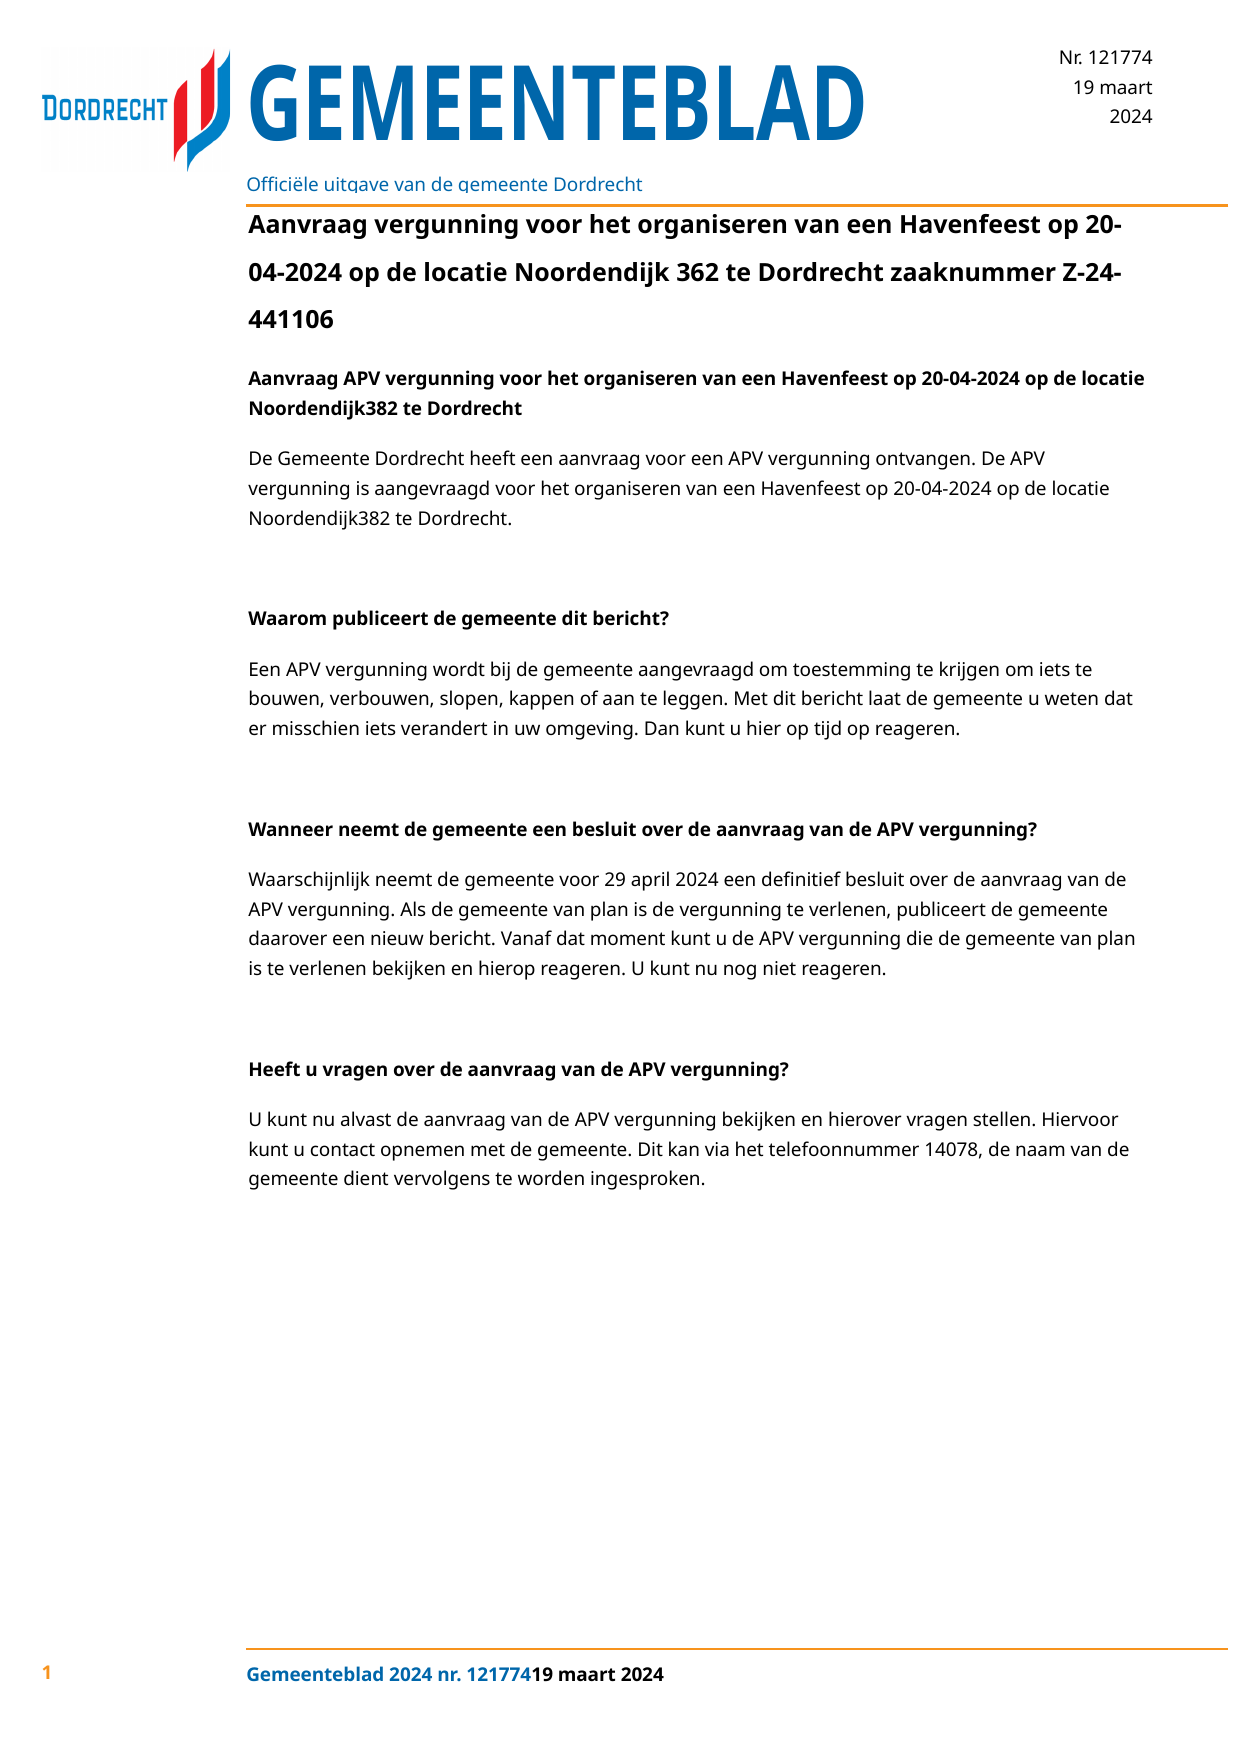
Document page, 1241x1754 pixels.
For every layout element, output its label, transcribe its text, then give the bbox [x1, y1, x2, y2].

text De Gemeente Dordrecht heeft een aanvraag voor een APV vergunning ontvangen. De APV vergunning is aangevraagd voor het organiseren van een Havenfeest op 20-04-2024 op de locatie Noordendijk382 te Dordrecht. [248, 446, 1152, 530]
text Aanvraag vergunning voor het organiseren van een Havenfeest op 20-04-2024 op de locatie Noordendijk 362 te Dordrecht zaaknummer Z-24-441106 [248, 207, 1152, 336]
text Een APV vergunning wordt bij de gemeente aangevraagd om toestemming te krijgen om iets te bouwen, verbouwen, slopen, kappen of aan te leggen. Met dit bericht laat de gemeente u weten dat er misschien iets verandert in uw omgeving. Dan kunt u hier op tijd op reageren. [248, 656, 1152, 741]
text Wanneer neemt de gemeente een besluit over de aanvraag van de APV vergunning? [248, 816, 1152, 842]
text Heeft u vragen over de aanvraag van de APV vergunning? [248, 1056, 1152, 1082]
text Aanvraag APV vergunning voor het organiseren van een Havenfeest op 20-04-2024 op de locatie Noordendijk382 te Dordrecht [248, 366, 1152, 421]
text U kunt nu alvast de aanvraag van de APV vergunning bekijken en hierover vragen stellen. Hiervoor kunt u contact opnemen met de gemeente. Dit kan via het telefoonnummer 14078, de naam van de gemeente dient vervolgens te worden ingesproken. [248, 1106, 1152, 1191]
text Waarschijnlijk neemt de gemeente voor 29 april 2024 een definitief besluit over de aanvraag van de APV vergunning. Als de gemeente van plan is de vergunning te verlenen, publiceert de gemeente daarover een nieuw bericht. Vanaf dat moment kunt u de APV vergunning die de gemeente van plan is te verlenen bekijken en hierop reageren. U kunt nu nog niet reageren. [248, 866, 1152, 981]
text Waarom publiceert de gemeente dit bericht? [248, 606, 1152, 631]
picture [41, 47, 231, 172]
